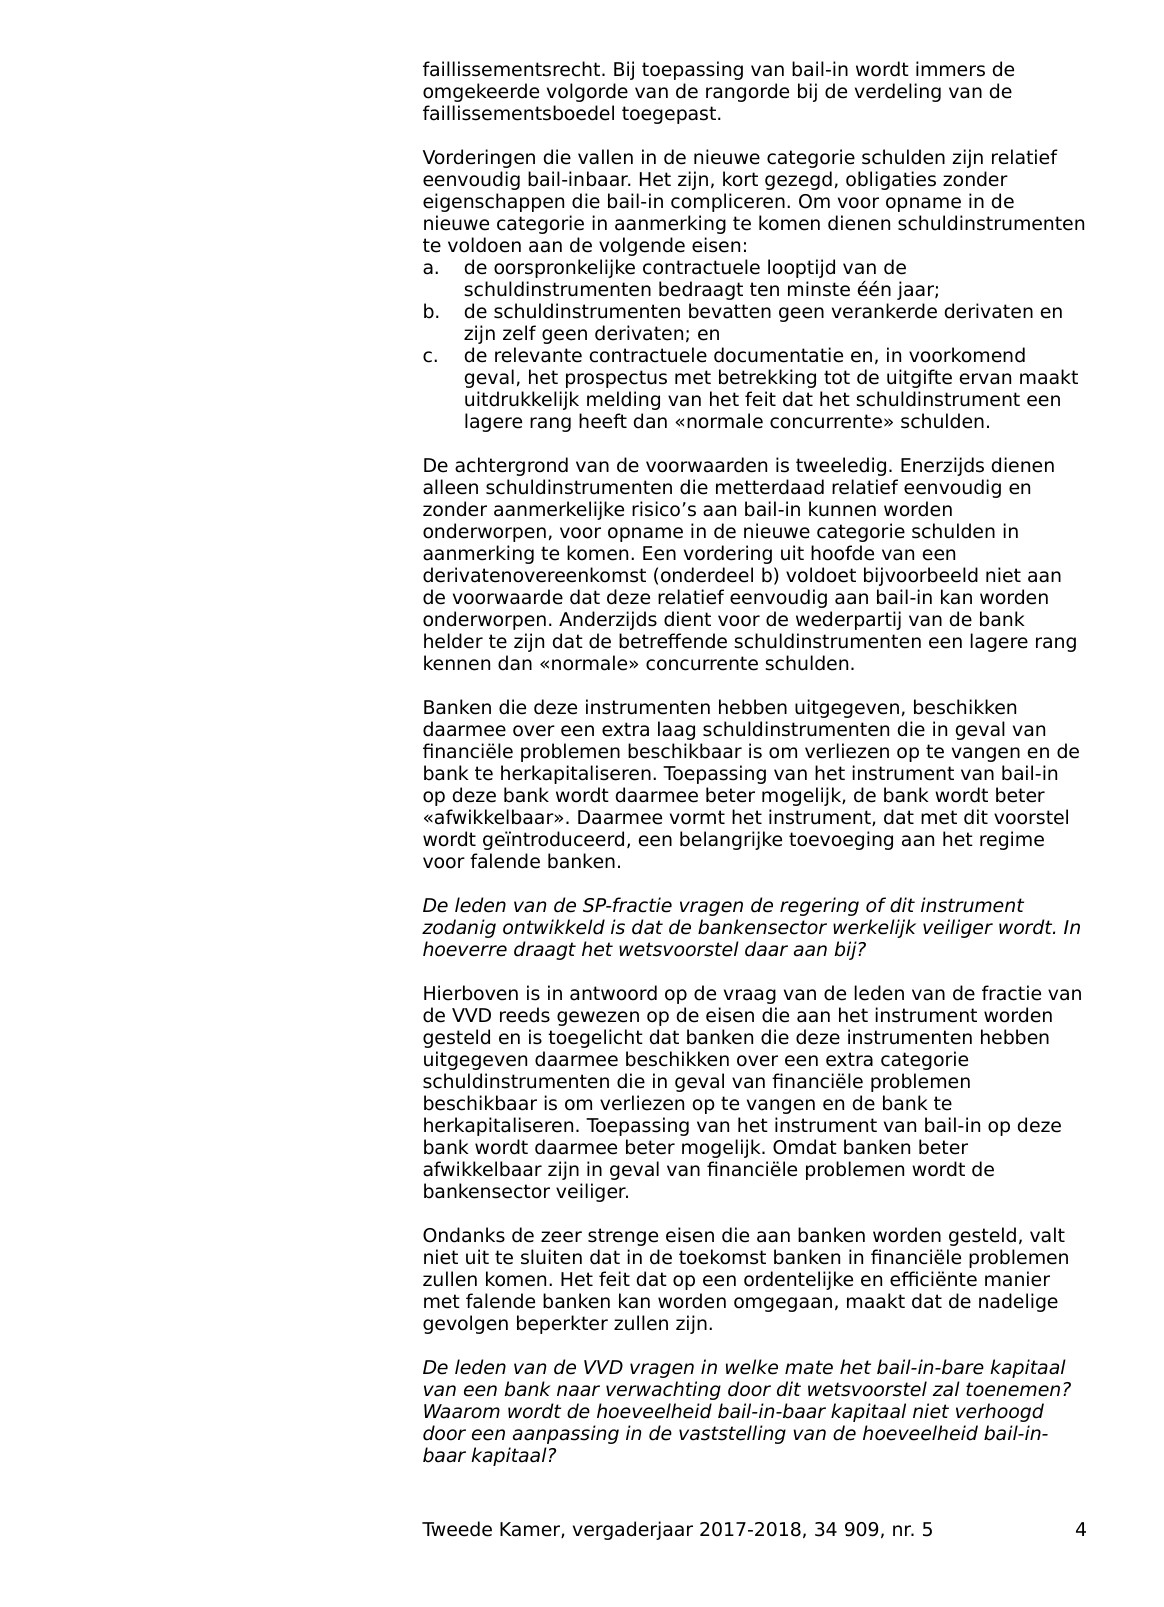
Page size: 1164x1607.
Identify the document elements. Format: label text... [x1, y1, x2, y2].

text De leden van de SP-fractie vragen de regering of dit instrument zodanig ontwikkeld is dat de bankensector werkelijk veiliger wordt. In hoeverre draagt het wetsvoorstel daar aan bij? [422, 895, 1087, 961]
text De leden van de VVD vragen in welke mate het bail-in-bare kapitaal van een bank naar verwachting door dit wetsvoorstel zal toenemen? Waarom wordt de hoeveelheid bail-in-baar kapitaal niet verhoogd door een aanpassing in de vaststelling van de hoeveelheid bail-in-baar kapitaal? [422, 1357, 1087, 1467]
text b. de schuldinstrumenten bevatten geen verankerde derivaten en zijn zelf geen derivaten; en [422, 301, 1087, 345]
text c. de relevante contractuele documentatie en, in voorkomend geval, het prospectus met betrekking tot de uitgifte ervan maakt uitdrukkelijk melding van het feit dat het schuldinstrument een lagere rang heeft dan «normale concurrente» schulden. [422, 345, 1087, 433]
text a. de oorspronkelijke contractuele looptijd van de schuldinstrumenten bedraagt ten minste één jaar; [422, 257, 1087, 301]
text Banken die deze instrumenten hebben uitgegeven, beschikken daarmee over een extra laag schuldinstrumenten die in geval van financiële problemen beschikbaar is om verliezen op te vangen en de bank te herkapitaliseren. Toepassing van het instrument van bail-in op deze bank wordt daarmee beter mogelijk, de bank wordt beter «afwikkelbaar». Daarmee vormt het instrument, dat met dit voorstel wordt geïntroduceerd, een belangrijke toevoeging aan het regime voor falende banken. [422, 697, 1087, 873]
text Vorderingen die vallen in de nieuwe categorie schulden zijn relatief eenvoudig bail-inbaar. Het zijn, kort gezegd, obligaties zonder eigenschappen die bail-in compliceren. Om voor opname in de nieuwe categorie in aanmerking te komen dienen schuldinstrumenten te voldoen aan de volgende eisen: [422, 147, 1087, 257]
text De achtergrond van de voorwaarden is tweeledig. Enerzijds dienen alleen schuldinstrumenten die metterdaad relatief eenvoudig en zonder aanmerkelijke risico’s aan bail-in kunnen worden onderworpen, voor opname in de nieuwe categorie schulden in aanmerking te komen. Een vordering uit hoofde van een derivatenovereenkomst (onderdeel b) voldoet bijvoorbeeld niet aan de voorwaarde dat deze relatief eenvoudig aan bail-in kan worden onderworpen. Anderzijds dient voor de wederpartij van de bank helder te zijn dat de betreffende schuldinstrumenten een lagere rang kennen dan «normale» concurrente schulden. [422, 455, 1087, 675]
text Hierboven is in antwoord op de vraag van de leden van de fractie van de VVD reeds gewezen op de eisen die aan het instrument worden gesteld en is toegelicht dat banken die deze instrumenten hebben uitgegeven daarmee beschikken over een extra categorie schuldinstrumenten die in geval van financiële problemen beschikbaar is om verliezen op te vangen en de bank te herkapitaliseren. Toepassing van het instrument van bail-in op deze bank wordt daarmee beter mogelijk. Omdat banken beter afwikkelbaar zijn in geval van financiële problemen wordt de bankensector veiliger. [422, 983, 1087, 1203]
text Ondanks de zeer strenge eisen die aan banken worden gesteld, valt niet uit te sluiten dat in de toekomst banken in financiële problemen zullen komen. Het feit dat op een ordentelijke en efficiënte manier met falende banken kan worden omgegaan, maakt dat de nadelige gevolgen beperkter zullen zijn. [422, 1225, 1087, 1335]
text faillissementsrecht. Bij toepassing van bail-in wordt immers de omgekeerde volgorde van de rangorde bij de verdeling van de faillissementsboedel toegepast. [422, 59, 1087, 125]
